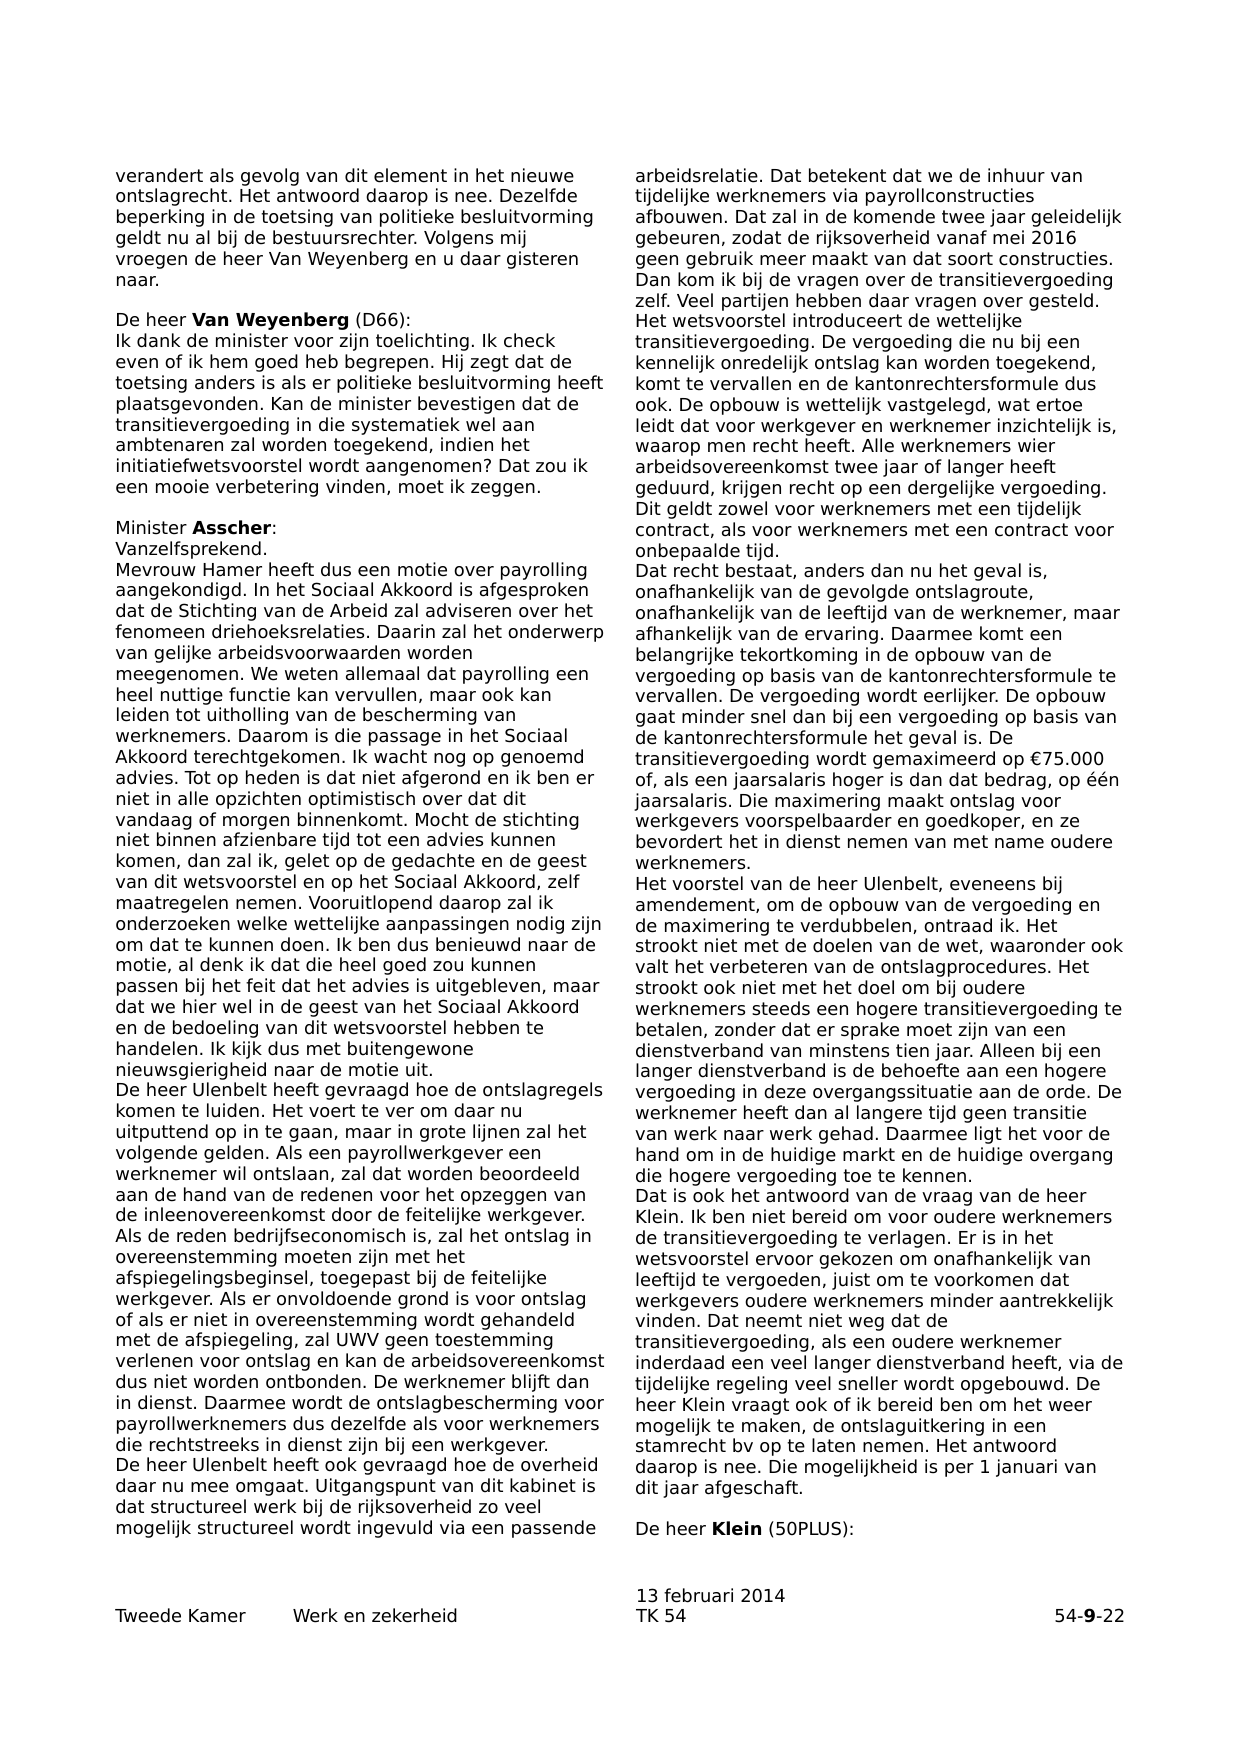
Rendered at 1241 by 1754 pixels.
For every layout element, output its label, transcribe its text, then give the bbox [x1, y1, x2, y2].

text De heer Ulenbelt heeft ook gevraagd hoe de overheid daar nu mee omgaat. Uitgangspunt van dit kabinet is dat structureel werk bij de rijksoverheid zo veel mogelijk structureel wordt ingevuld via een passende [115, 1455, 605, 1538]
text Het voorstel van de heer Ulenbelt, eveneens bij amendement, om de opbouw van de vergoeding en de maximering te verdubbelen, ontraad ik. Het strookt niet met de doelen van de wet, waaronder ook valt het verbeteren van de ontslagprocedures. Het strookt ook niet met het doel om bij oudere werknemers steeds een hogere transitievergoeding te betalen, zonder dat er sprake moet zijn van een dienstverband van minstens tien jaar. Alleen bij een langer dienstverband is de behoefte aan een hogere vergoeding in deze overgangssituatie aan de orde. De werknemer heeft dan al langere tijd geen transitie van werk naar werk gehad. Daarmee ligt het voor de hand om in de huidige markt en de huidige overgang die hogere vergoeding toe te kennen. [635, 874, 1125, 1186]
text Ik dank de minister voor zijn toelichting. Ik check even of ik hem goed heb begrepen. Hij zegt dat de toetsing anders is als er politieke besluitvorming heeft plaatsgevonden. Kan de minister bevestigen dat de transitievergoeding in die systematiek wel aan ambtenaren zal worden toegekend, indien het initiatiefwetsvoorstel wordt aangenomen? Dat zou ik een mooie verbetering vinden, moet ik zeggen. [115, 331, 605, 498]
text Minister Asscher: [115, 518, 605, 538]
text De heer Ulenbelt heeft gevraagd hoe de ontslagregels komen te luiden. Het voert te ver om daar nu uitputtend op in te gaan, maar in grote lijnen zal het volgende gelden. Als een payrollwerkgever een werknemer wil ontslaan, zal dat worden beoordeeld aan de hand van de redenen voor het opzeggen van de inleenovereenkomst door de feitelijke werkgever. Als de reden bedrijfseconomisch is, zal het ontslag in overeenstemming moeten zijn met het afspiegelingsbeginsel, toegepast bij de feitelijke werkgever. Als er onvoldoende grond is voor ontslag of als er niet in overeenstemming wordt gehandeld met de afspiegeling, zal UWV geen toestemming verlenen voor ontslag en kan de arbeidsovereenkomst dus niet worden ontbonden. De werknemer blijft dan in dienst. Daarmee wordt de ontslagbescherming voor payrollwerknemers dus dezelfde als voor werknemers die rechtstreeks in dienst zijn bij een werkgever. [115, 1080, 605, 1455]
text Vanzelfsprekend. [115, 538, 605, 559]
text arbeidsrelatie. Dat betekent dat we de inhuur van tijdelijke werknemers via payrollconstructies afbouwen. Dat zal in de komende twee jaar geleidelijk gebeuren, zodat de rijksoverheid vanaf mei 2016 geen gebruik meer maakt van dat soort constructies. [635, 165, 1125, 269]
text Mevrouw Hamer heeft dus een motie over payrolling aangekondigd. In het Sociaal Akkoord is afgesproken dat de Stichting van de Arbeid zal adviseren over het fenomeen driehoeksrelaties. Daarin zal het onderwerp van gelijke arbeidsvoorwaarden worden meegenomen. We weten allemaal dat payrolling een heel nuttige functie kan vervullen, maar ook kan leiden tot uitholling van de bescherming van werknemers. Daarom is die passage in het Sociaal Akkoord terechtgekomen. Ik wacht nog op genoemd advies. Tot op heden is dat niet afgerond en ik ben er niet in alle opzichten optimistisch over dat dit vandaag of morgen binnenkomt. Mocht de stichting niet binnen afzienbare tijd tot een advies kunnen komen, dan zal ik, gelet op de gedachte en de geest van dit wetsvoorstel en op het Sociaal Akkoord, zelf maatregelen nemen. Vooruitlopend daarop zal ik onderzoeken welke wettelijke aanpassingen nodig zijn om dat te kunnen doen. Ik ben dus benieuwd naar de motie, al denk ik dat die heel goed zou kunnen passen bij het feit dat het advies is uitgebleven, maar dat we hier wel in de geest van het Sociaal Akkoord en de bedoeling van dit wetsvoorstel hebben te handelen. Ik kijk dus met buitengewone nieuwsgierigheid naar de motie uit. [115, 559, 605, 1080]
text Dat is ook het antwoord van de vraag van de heer Klein. Ik ben niet bereid om voor oudere werknemers de transitievergoeding te verlagen. Er is in het wetsvoorstel ervoor gekozen om onafhankelijk van leeftijd te vergoeden, juist om te voorkomen dat werkgevers oudere werknemers minder aantrekkelijk vinden. Dat neemt niet weg dat de transitievergoeding, als een oudere werknemer inderdaad een veel langer dienstverband heeft, via de tijdelijke regeling veel sneller wordt opgebouwd. De heer Klein vraagt ook of ik bereid ben om het weer mogelijk te maken, de ontslaguitkering in een stamrecht bv op te laten nemen. Het antwoord daarop is nee. Die mogelijkheid is per 1 januari van dit jaar afgeschaft. [635, 1186, 1125, 1499]
text De heer Klein (50PLUS): [635, 1519, 1125, 1539]
text De heer Van Weyenberg (D66): [115, 310, 605, 331]
text Dat recht bestaat, anders dan nu het geval is, onafhankelijk van de gevolgde ontslagroute, onafhankelijk van de leeftijd van de werknemer, maar afhankelijk van de ervaring. Daarmee komt een belangrijke tekortkoming in de opbouw van de vergoeding op basis van de kantonrechtersformule te vervallen. De vergoeding wordt eerlijker. De opbouw gaat minder snel dan bij een vergoeding op basis van de kantonrechtersformule het geval is. De transitievergoeding wordt gemaximeerd op €75.000 of, als een jaarsalaris hoger is dan dat bedrag, op één jaarsalaris. Die maximering maakt ontslag voor werkgevers voorspelbaarder en goedkoper, en ze bevordert het in dienst nemen van met name oudere werknemers. [635, 561, 1125, 874]
text Dan kom ik bij de vragen over de transitievergoeding zelf. Veel partijen hebben daar vragen over gesteld. Het wetsvoorstel introduceert de wettelijke transitievergoeding. De vergoeding die nu bij een kennelijk onredelijk ontslag kan worden toegekend, komt te vervallen en de kantonrechtersformule dus ook. De opbouw is wettelijk vastgelegd, wat ertoe leidt dat voor werkgever en werknemer inzichtelijk is, waarop men recht heeft. Alle werknemers wier arbeidsovereenkomst twee jaar of langer heeft geduurd, krijgen recht op een dergelijke vergoeding. Dit geldt zowel voor werknemers met een tijdelijk contract, als voor werknemers met een contract voor onbepaalde tijd. [635, 269, 1125, 561]
text verandert als gevolg van dit element in het nieuwe ontslagrecht. Het antwoord daarop is nee. Dezelfde beperking in de toetsing van politieke besluitvorming geldt nu al bij de bestuursrechter. Volgens mij vroegen de heer Van Weyenberg en u daar gisteren naar. [115, 165, 605, 290]
